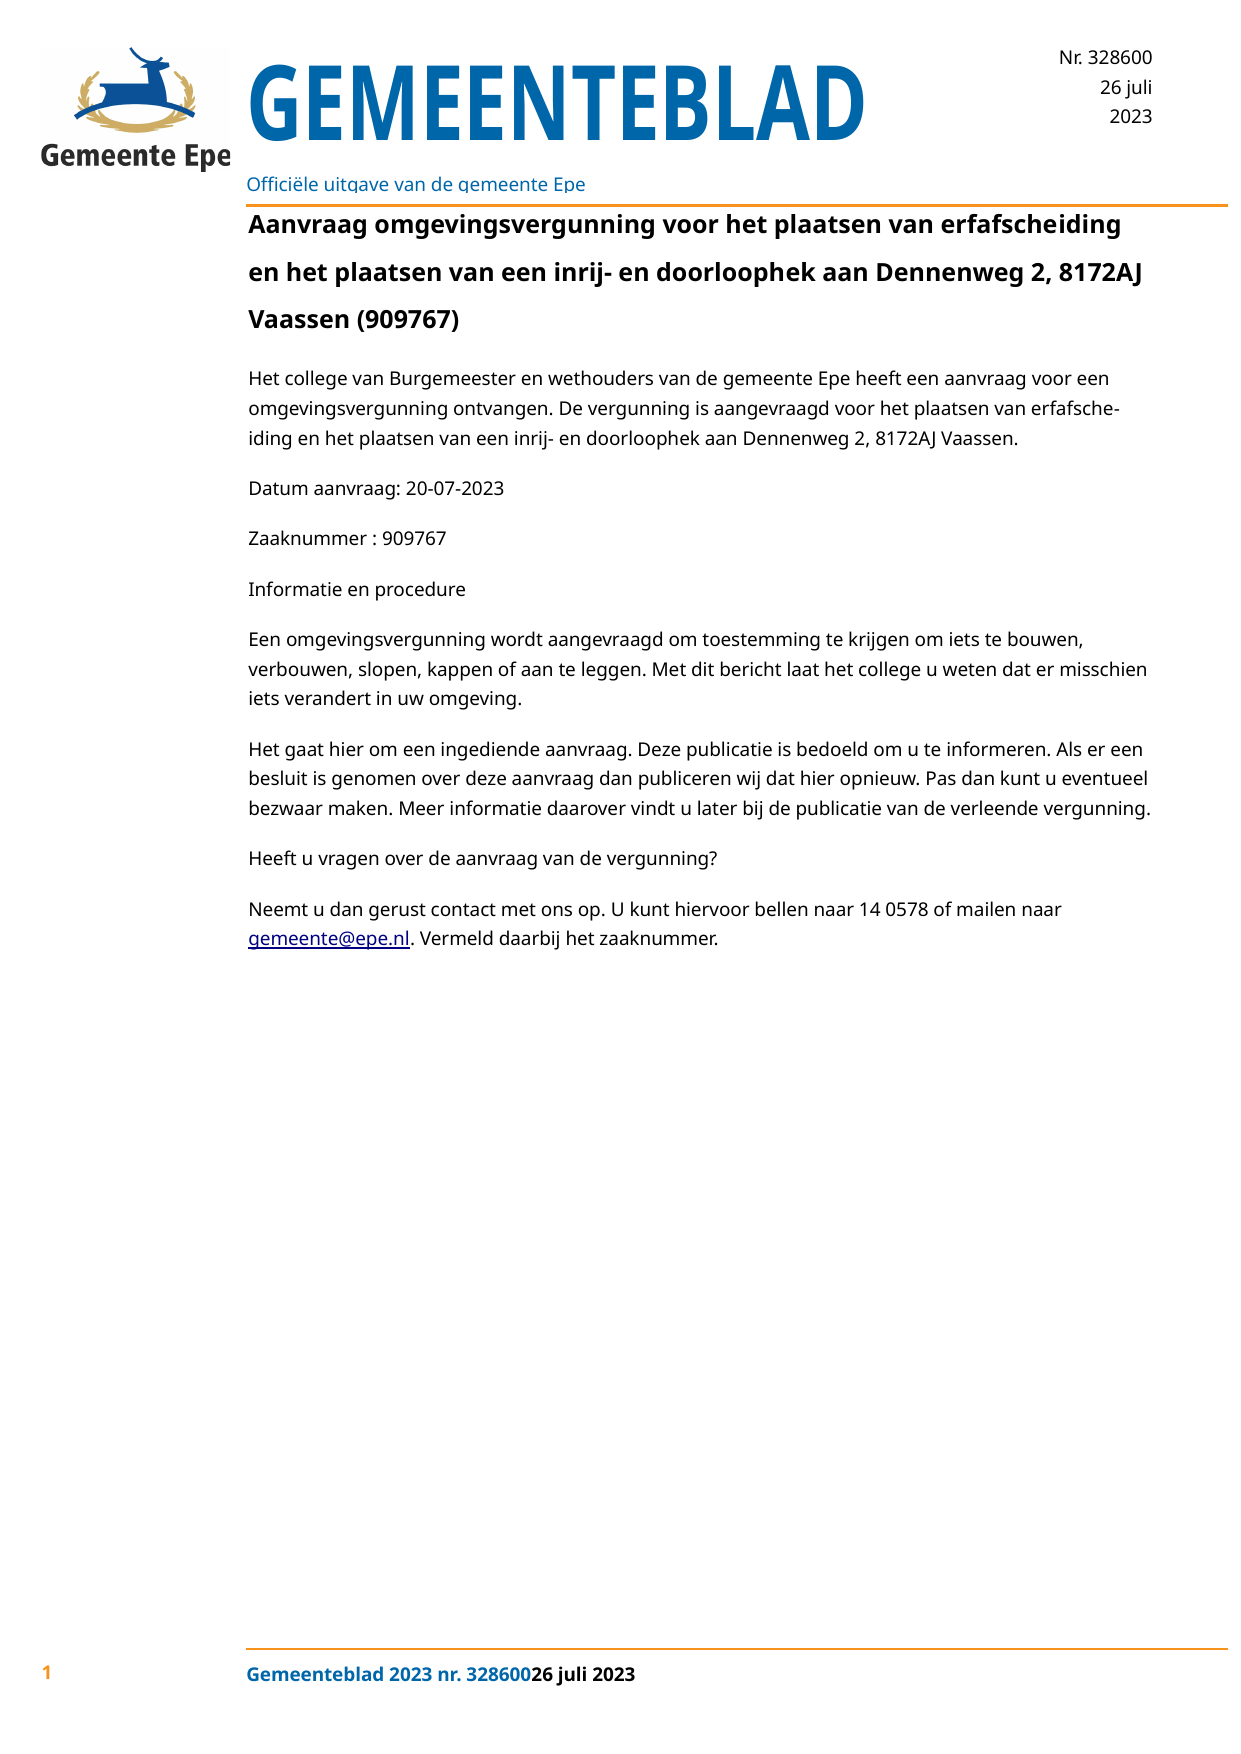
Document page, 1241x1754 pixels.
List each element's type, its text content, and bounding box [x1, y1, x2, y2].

picture [41, 47, 231, 172]
text Heeft u vragen over de aanvraag van de vergunning? [248, 846, 1152, 871]
text Datum aanvraag: 20-07-2023 [248, 475, 1152, 501]
text Informatie en procedure [248, 576, 1152, 602]
text Een omgevingsvergunning wordt aangevraagd om toestemming te krijgen om iets te bouwen, verbouwen, slopen, kappen of aan te leggen. Met dit bericht laat het college u weten dat er misschien iets verandert in uw omgeving. [248, 626, 1152, 711]
text Aanvraag omgevingsvergunning voor het plaatsen van erfafsche­iding en het plaatsen van een inrij- en doorlooph­ek aan Dennenweg 2, 8172AJ Vaassen (909767) [248, 207, 1152, 336]
text Zaaknummer : 909767 [248, 526, 1152, 551]
text Het college van Burgemeester en wethouders van de gemeente Epe heeft een aanvraag voor een omgevingsvergunning ontvangen. De vergunning is aangevraagd voor het plaatsen van erfafsche­iding en het plaatsen van een inrij- en doorlooph­ek aan Dennenweg 2, 8172AJ Vaassen. [248, 366, 1152, 450]
text Het gaat hier om een ingediende aanvraag. Deze publicatie is bedoeld om u te informeren. Als er een besluit is genomen over deze aanvraag dan publiceren wij dat hier opnieuw. Pas dan kunt u eventueel bezwaar maken. Meer informatie daarover vindt u later bij de publicatie van de verleende vergunning. [248, 736, 1152, 821]
text Neemt u dan gerust contact met ons op. U kunt hiervoor bellen naar 14 0578 of mailen naar gemeente@epe.nl. Vermeld daarbij het zaaknummer. [248, 896, 1152, 951]
